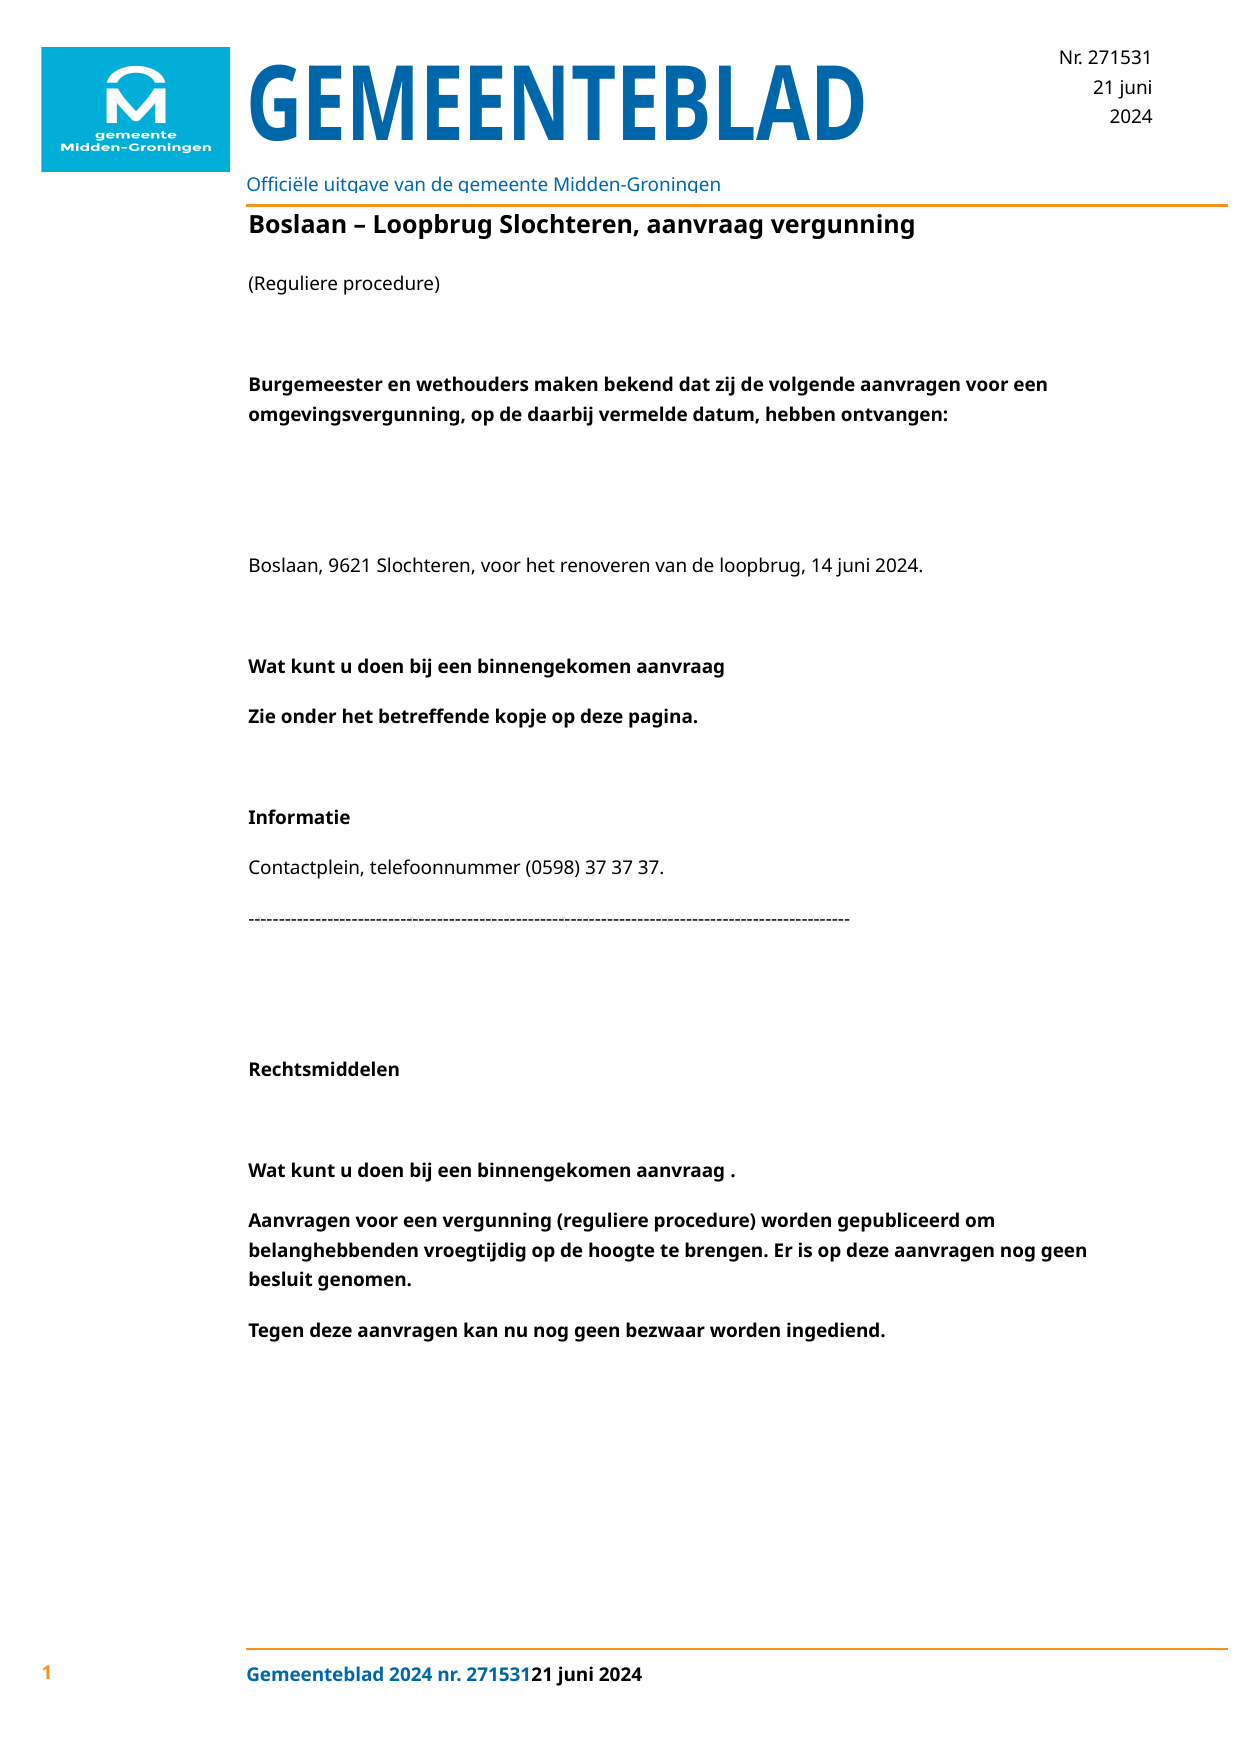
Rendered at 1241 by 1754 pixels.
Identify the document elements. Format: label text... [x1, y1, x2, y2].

text Wat kunt u doen bij een binnengekomen aanvraag . [248, 1157, 1152, 1183]
text Tegen deze aanvragen kan nu nog geen bezwaar worden ingediend. [248, 1317, 1152, 1343]
text (Reguliere procedure) [248, 270, 1152, 296]
text Zie onder het betreffende kopje op deze pagina. [248, 703, 1152, 729]
text Informatie [248, 804, 1152, 830]
text Rechtsmiddelen [248, 1056, 1152, 1082]
text Contactplein, telefoonnummer (0598) 37 37 37. [248, 854, 1152, 880]
text Wat kunt u doen bij een binnengekomen aanvraag [248, 653, 1152, 678]
picture [184, 146, 190, 153]
text Aanvragen voor een vergunning (reguliere procedure) worden gepubliceerd om belanghebbenden vroegtijdig op de hoogte te brengen. Er is op deze aanvragen nog geen besluit genomen. [248, 1207, 1152, 1292]
text Boslaan – Loopbrug Slochteren, aanvraag vergunning [248, 207, 1152, 241]
picture [107, 89, 165, 122]
picture [108, 66, 164, 82]
text --------------------------------------------------------------------------------------------------- [248, 905, 1152, 931]
text Burgemeester en wethouders maken bekend dat zij de volgende aanvragen voor een omgevingsvergunning, op de daarbij vermelde datum, hebben ontvangen: [248, 371, 1152, 426]
text Boslaan, 9621 Slochteren, voor het renoveren van de loopbrug, 14 juni 2024. [248, 552, 1152, 578]
